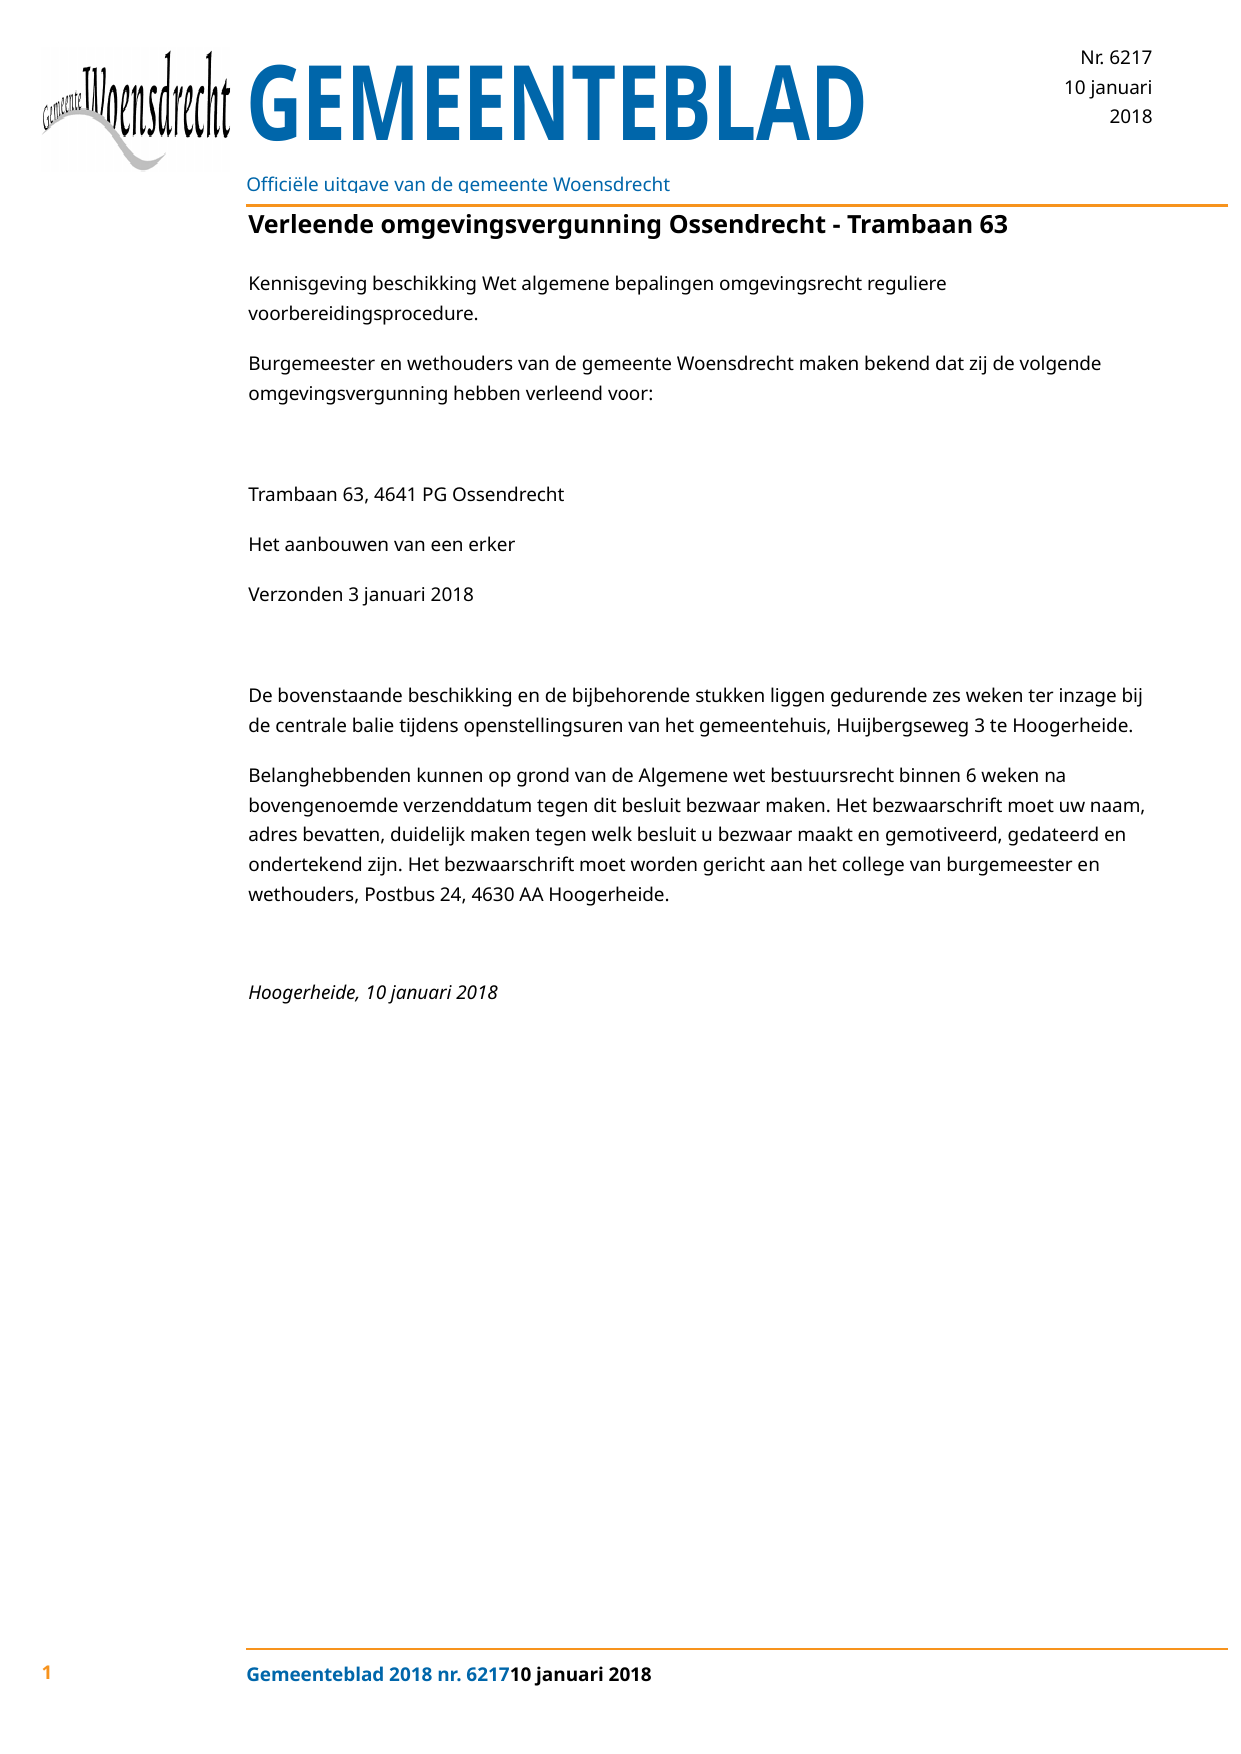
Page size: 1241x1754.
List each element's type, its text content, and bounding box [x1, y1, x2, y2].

text Hoogerheide, 10 januari 2018 [248, 979, 1152, 1005]
text Verzonden 3 januari 2018 [248, 582, 1152, 607]
picture [41, 47, 231, 172]
text Verleende omgevingsvergunning Ossendrecht - Trambaan 63 [248, 207, 1152, 241]
text Kennisgeving beschikking Wet algemene bepalingen omgevingsrecht reguliere voorbereidingsprocedure. [248, 270, 1152, 326]
text Trambaan 63, 4641 PG Ossendrecht [248, 481, 1152, 506]
text De bovenstaande beschikking en de bijbehorende stukken liggen gedurende zes weken ter inzage bij de centrale balie tijdens openstellingsuren van het gemeentehuis, Huijbergseweg 3 te Hoogerheide. [248, 682, 1152, 738]
text Burgemeester en wethouders van de gemeente Woensdrecht maken bekend dat zij de volgende omgevingsvergunning hebben verleend voor: [248, 350, 1152, 406]
text Het aanbouwen van een erker [248, 531, 1152, 557]
text Belanghebbenden kunnen op grond van de Algemene wet bestuursrecht binnen 6 weken na bovengenoemde verzenddatum tegen dit besluit bezwaar maken. Het bezwaarschrift moet uw naam, adres bevatten, duidelijk maken tegen welk besluit u bezwaar maakt en gemotiveerd, gedateerd en ondertekend zijn. Het bezwaarschrift moet worden gericht aan het college van burgemeester en wethouders, Postbus 24, 4630 AA Hoogerheide. [248, 762, 1152, 906]
